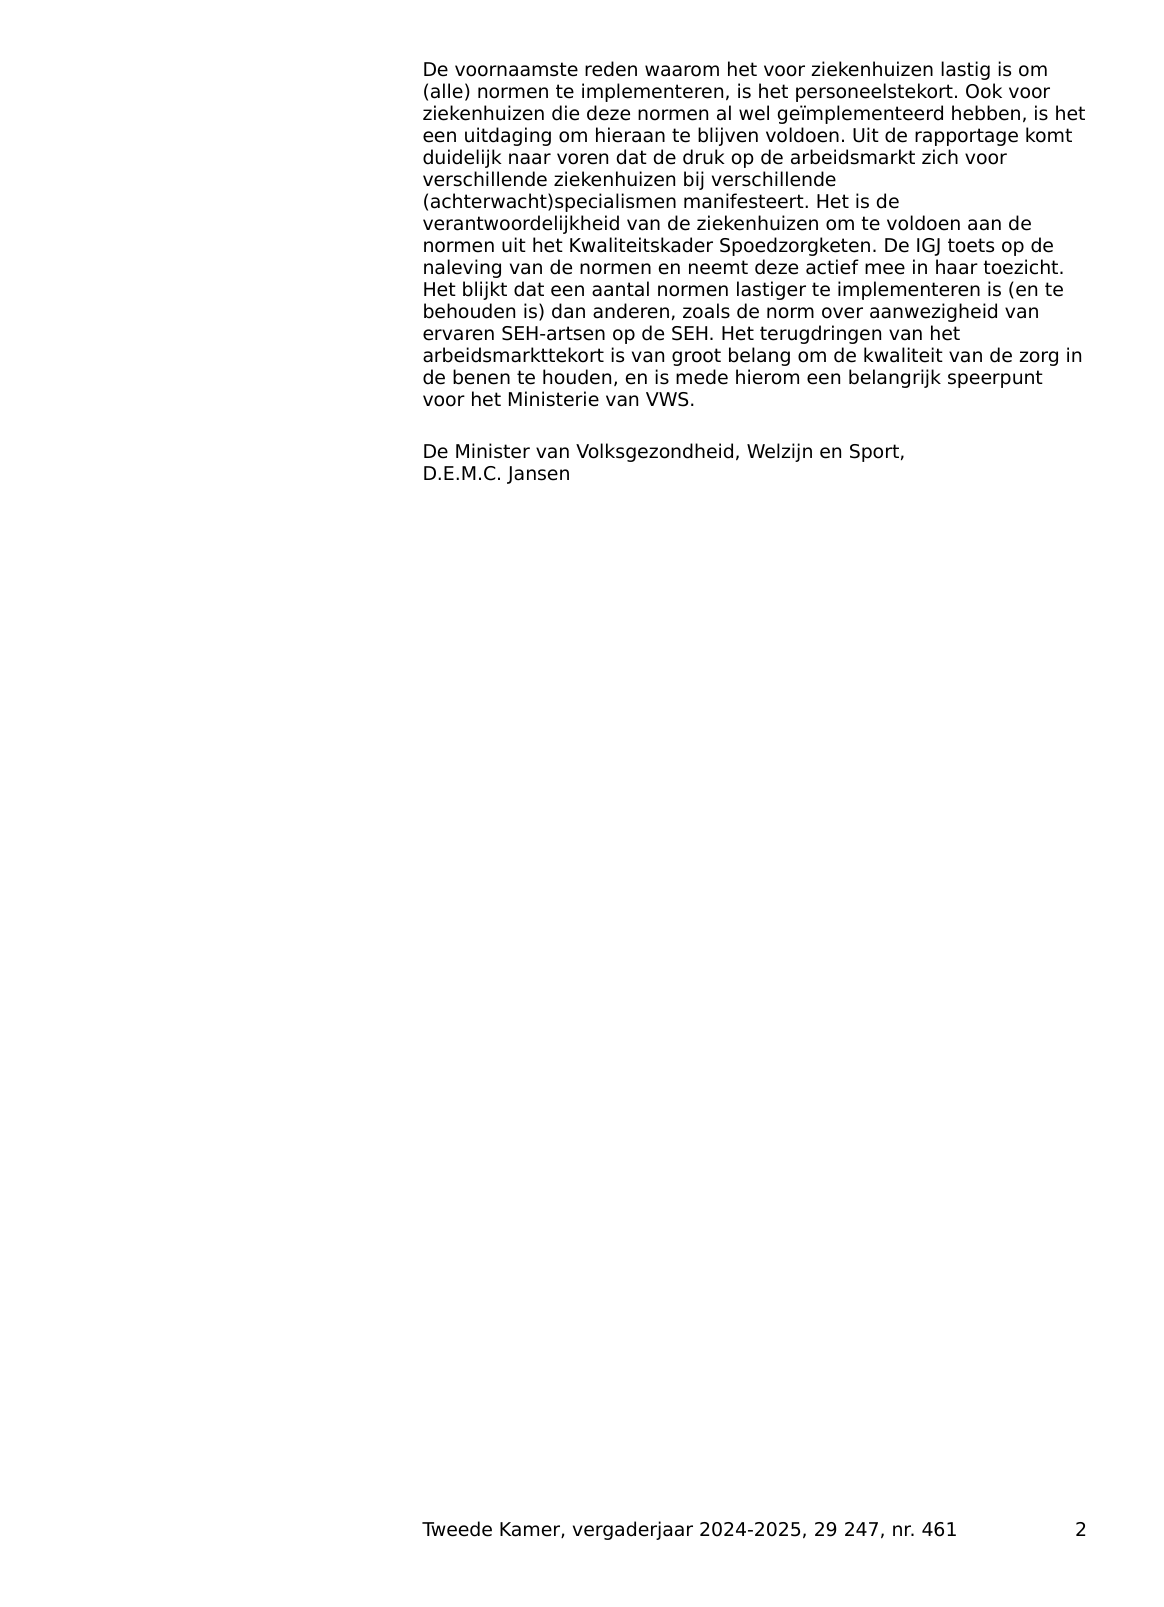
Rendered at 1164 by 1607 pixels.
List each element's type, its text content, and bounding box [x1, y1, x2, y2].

text De voornaamste reden waarom het voor ziekenhuizen lastig is om (alle) normen te implementeren, is het personeelstekort. Ook voor ziekenhuizen die deze normen al wel geïmplementeerd hebben, is het een uitdaging om hieraan te blijven voldoen. Uit de rapportage komt duidelijk naar voren dat de druk op de arbeidsmarkt zich voor verschillende ziekenhuizen bij verschillende (achterwacht)specialismen manifesteert. Het is de verantwoordelijkheid van de ziekenhuizen om te voldoen aan de normen uit het Kwaliteitskader Spoedzorgketen. De IGJ toets op de naleving van de normen en neemt deze actief mee in haar toezicht. Het blijkt dat een aantal normen lastiger te implementeren is (en te behouden is) dan anderen, zoals de norm over aanwezigheid van ervaren SEH-artsen op de SEH. Het terugdringen van het arbeidsmarkttekort is van groot belang om de kwaliteit van de zorg in de benen te houden, en is mede hierom een belangrijk speerpunt voor het Ministerie van VWS. [422, 59, 1087, 411]
text De Minister van Volksgezondheid, Welzijn en Sport, D.E.M.C. Jansen [422, 441, 1087, 485]
